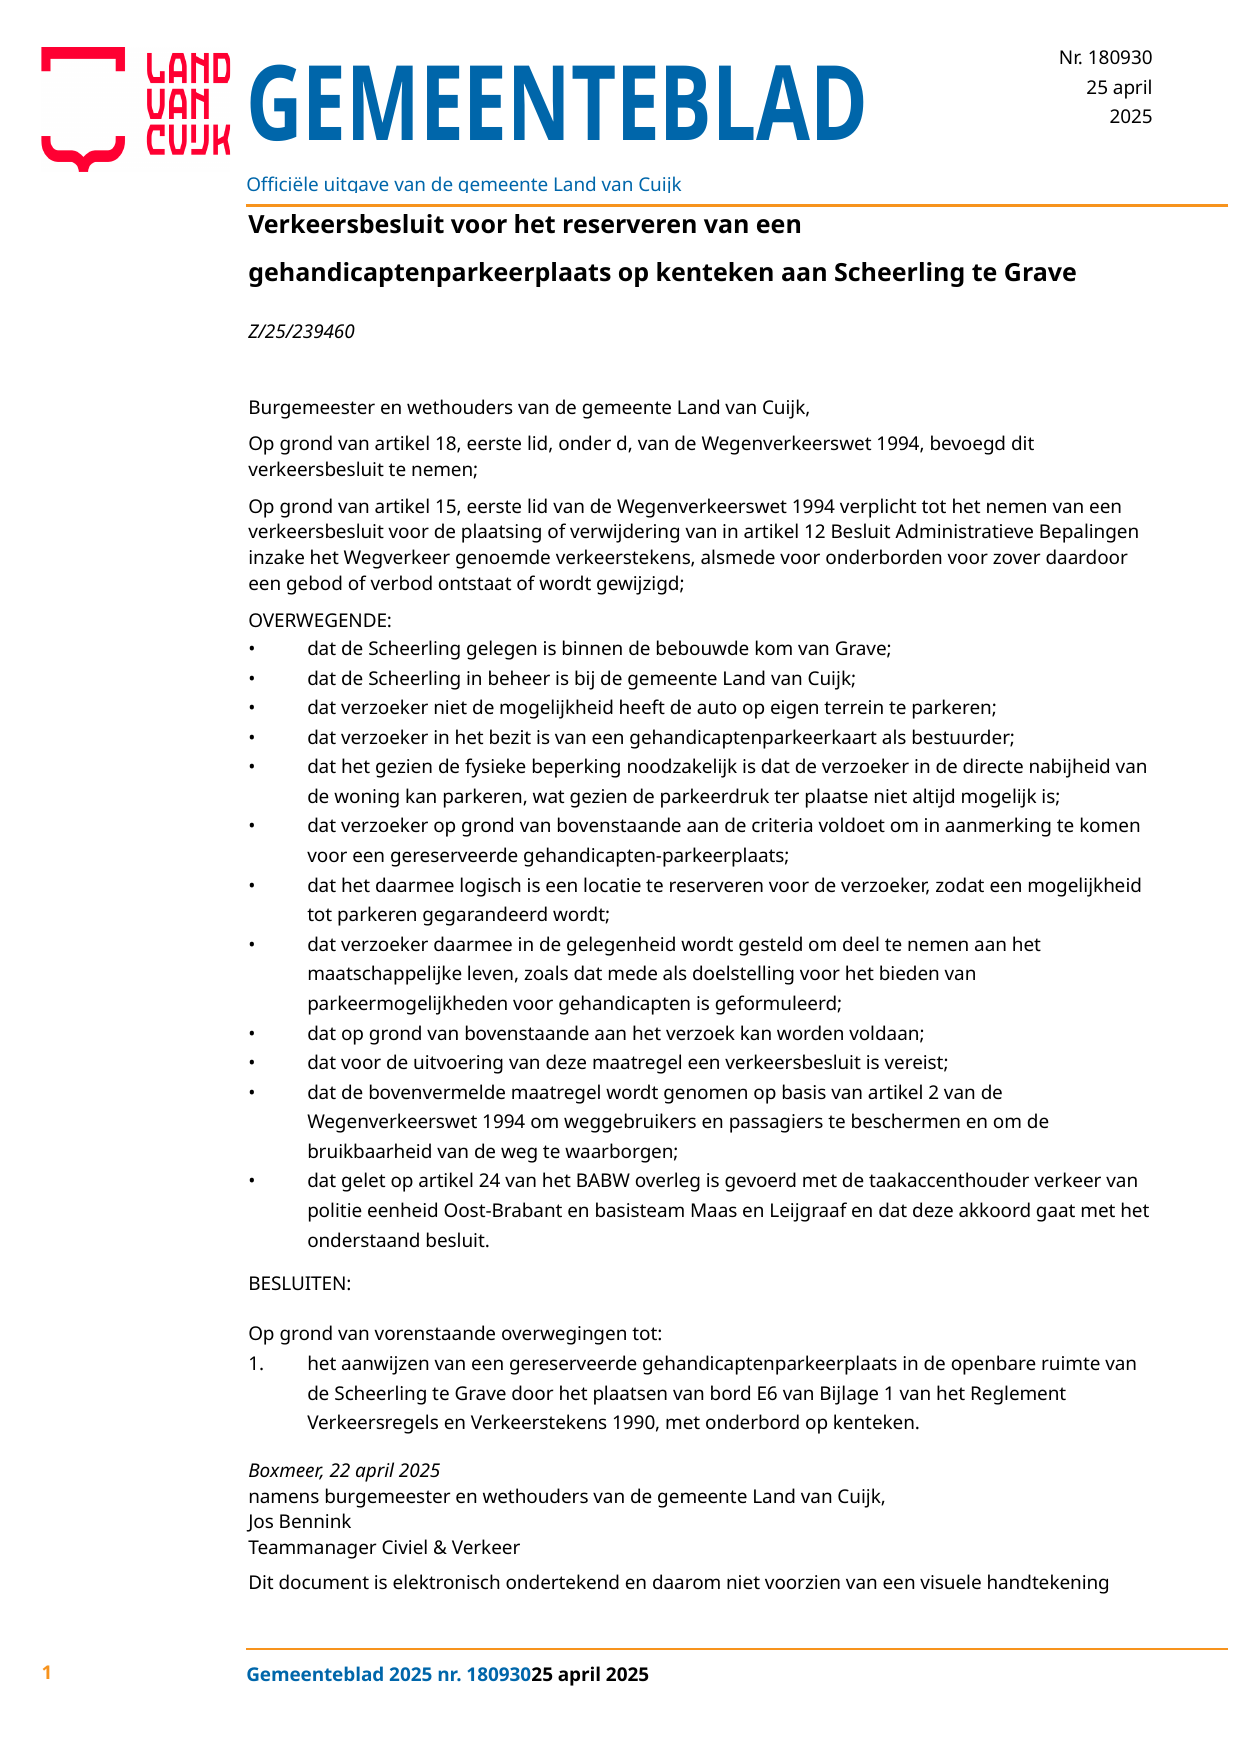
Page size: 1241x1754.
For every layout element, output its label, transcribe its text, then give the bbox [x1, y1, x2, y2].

text BESLUITEN: [248, 1270, 1152, 1296]
text Op grond van vorenstaande overwegingen tot: [248, 1321, 1152, 1346]
text Z/25/239460 [248, 318, 1152, 344]
list dat het gezien de fysieke beperking noodzakelijk is dat de verzoeker in de directe nabijheid van de woning kan parkeren, wat gezien de parkeerdruk ter plaatse niet altijd mogelijk is; [248, 753, 1152, 809]
text OVERWEGENDE: [248, 607, 1152, 633]
picture [41, 47, 231, 172]
text Burgemeester en wethouders van de gemeente Land van Cuijk, [248, 394, 1152, 420]
list het aanwijzen van een gereserveerde gehandicaptenparkeerplaats in de openbare ruimte van de Scheerling te Grave door het plaatsen van bord E6 van Bijlage 1 van het Reglement Verkeersregels en Verkeerstekens 1990, met onderbord op kenteken. [248, 1350, 1152, 1435]
list dat op grond van bovenstaande aan het verzoek kan worden voldaan; [248, 1020, 1152, 1046]
list dat de Scheerling gelegen is binnen de bebouwde kom van Grave; [248, 635, 1152, 661]
text Jos Bennink [248, 1508, 1152, 1534]
text Dit document is elektronisch ondertekend en daarom niet voorzien van een visuele handtekening [248, 1574, 1152, 1593]
list dat de Scheerling in beheer is bij de gemeente Land van Cuijk; [248, 665, 1152, 691]
list dat verzoeker op grond van bovenstaande aan de criteria voldoet om in aanmerking te komen voor een gereserveerde gehandicapten-parkeerplaats; [248, 813, 1152, 868]
text Boxmeer, 22 april 2025 [248, 1457, 1152, 1483]
list dat voor de uitvoering van deze maatregel een verkeersbesluit is vereist; [248, 1049, 1152, 1075]
list dat verzoeker in het bezit is van een gehandicaptenparkeerkaart als bestuurder; [248, 724, 1152, 750]
list dat de bovenvermelde maatregel wordt genomen op basis van artikel 2 van de Wegenverkeerswet 1994 om weggebruikers en passagiers te beschermen en om de bruikbaarheid van de weg te waarborgen; [248, 1079, 1152, 1164]
list dat gelet op artikel 24 van het BABW overleg is gevoerd met de taakaccenthouder verkeer van politie eenheid Oost-Brabant en basisteam Maas en Leijgraaf en dat deze akkoord gaat met het onderstaand besluit. [248, 1168, 1152, 1253]
text Teammanager Civiel & Verkeer [248, 1534, 1152, 1560]
list dat verzoeker niet de mogelijkheid heeft de auto op eigen terrein te parkeren; [248, 694, 1152, 720]
list dat verzoeker daarmee in de gelegenheid wordt gesteld om deel te nemen aan het maatschappelijke leven, zoals dat mede als doelstelling voor het bieden van parkeermogelijkheden voor gehandicapten is geformuleerd; [248, 931, 1152, 1016]
list dat het daarmee logisch is een locatie te reserveren voor de verzoeker, zodat een mogelijkheid tot parkeren gegarandeerd wordt; [248, 872, 1152, 927]
text Op grond van artikel 15, eerste lid van de Wegenverkeerswet 1994 verplicht tot het nemen van een verkeersbesluit voor de plaatsing of verwijdering van in artikel 12 Besluit Administratieve Bepalingen inzake het Wegverkeer genoemde verkeerstekens, alsmede voor onderborden voor zover daardoor een gebod of verbod ontstaat of wordt gewijzigd; [248, 493, 1152, 596]
text Op grond van artikel 18, eerste lid, onder d, van de Wegenverkeerswet 1994, bevoegd dit verkeersbesluit te nemen; [248, 431, 1152, 482]
text Verkeersbesluit voor het reserveren van een gehandicaptenparkeerplaats op kenteken aan Scheerling te Grave [248, 207, 1152, 288]
text namens burgemeester en wethouders van de gemeente Land van Cuijk, [248, 1483, 1152, 1508]
